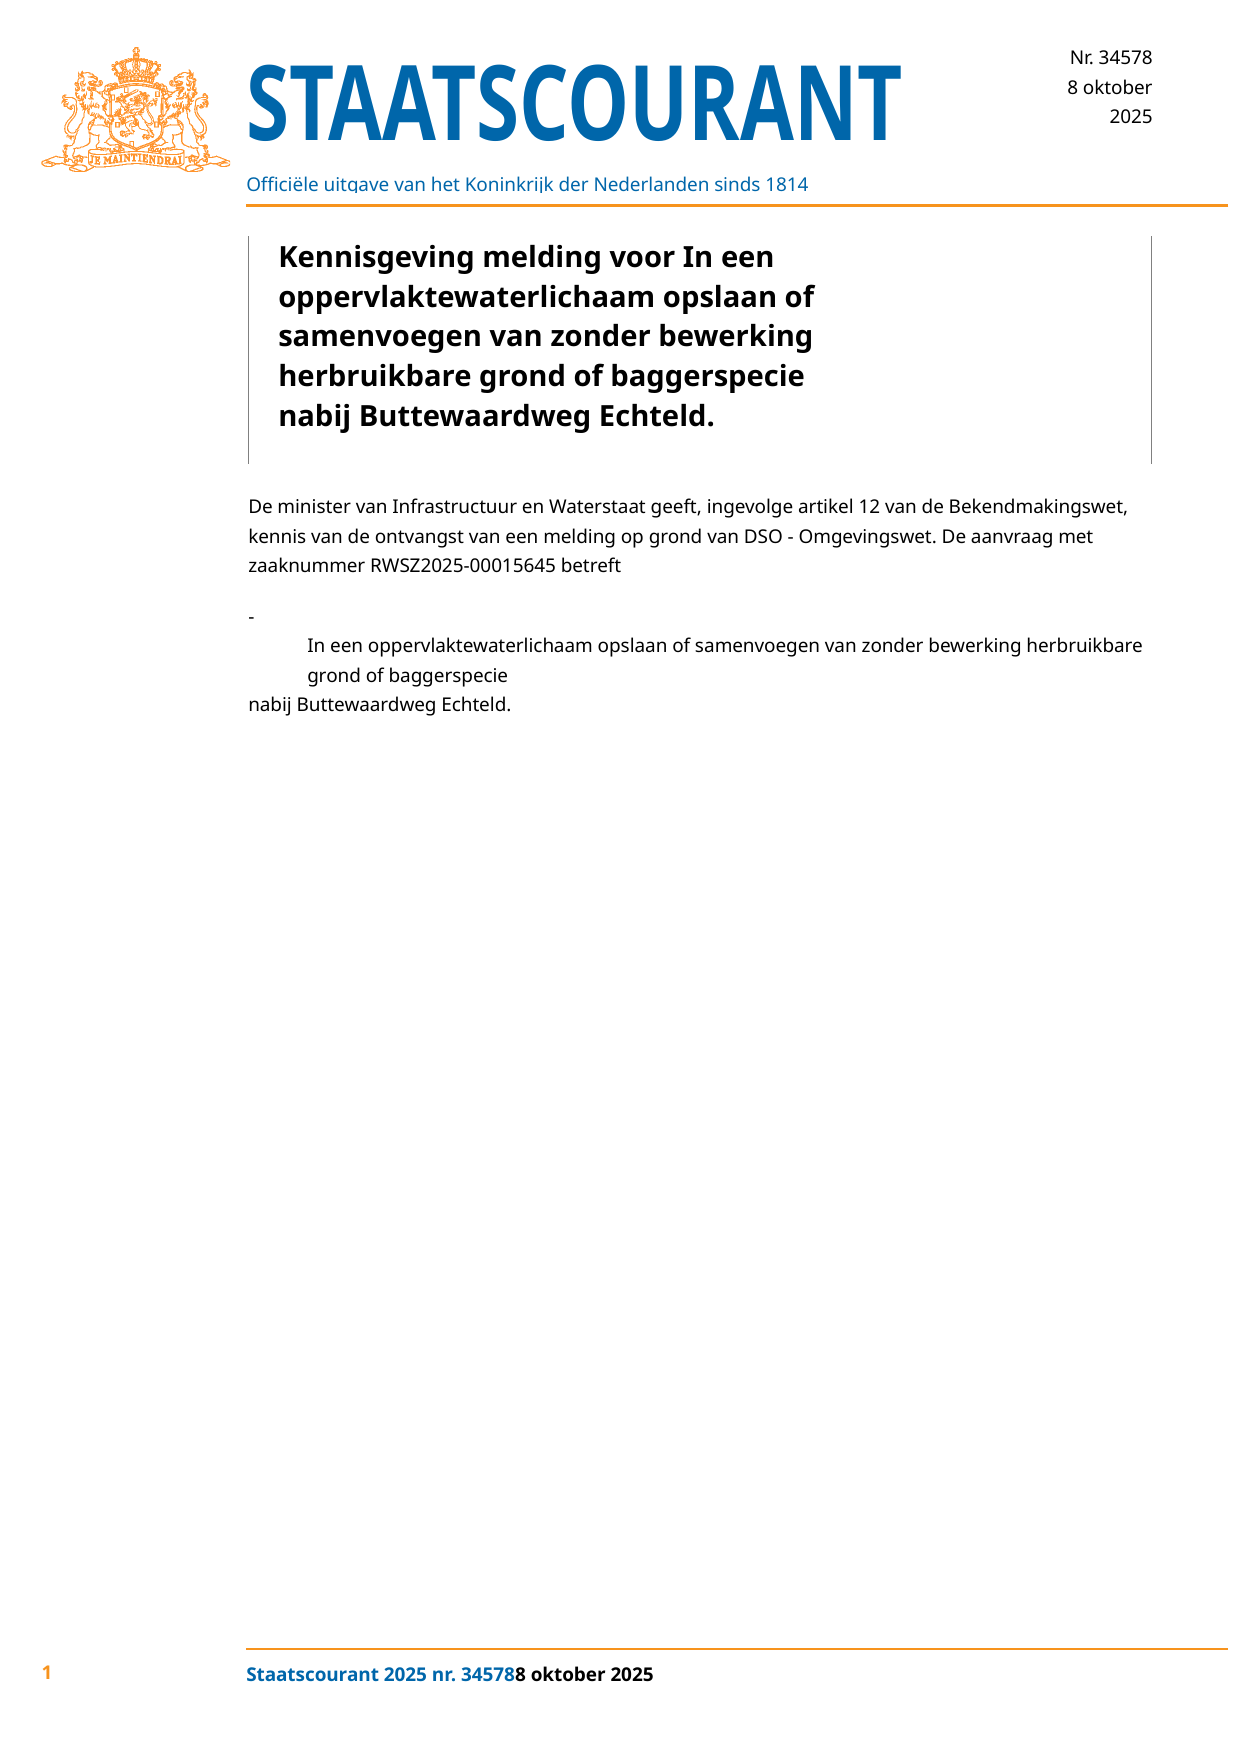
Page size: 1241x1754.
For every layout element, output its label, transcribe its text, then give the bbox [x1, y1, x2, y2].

picture [912, 236, 1090, 414]
picture [41, 47, 231, 172]
table_header [1090, 236, 1151, 413]
text De minister van Infrastructuur en Waterstaat geeft, ingevolge artikel 12 van de Bekendmakingswet, kennis van de ontvangst van een melding op grond van DSO - Omgevingswet. De aanvraag met zaaknummer RWSZ2025-00015645 betreft [248, 493, 1152, 578]
list In een oppervlaktewaterlichaam opslaan of samenvoegen van zonder bewerking herbruikbare grond of baggerspecie [248, 632, 1152, 688]
table_header [850, 236, 912, 413]
table_header [850, 414, 1151, 464]
text nabij Buttewaardweg Echteld. [248, 692, 1152, 717]
table_header Kennisgeving melding voor In een oppervlaktewaterlichaam opslaan of samenvoegen van zonder bewerking herbruikbare grond of baggerspecie nabij Buttewaardweg Echteld. [249, 236, 850, 464]
